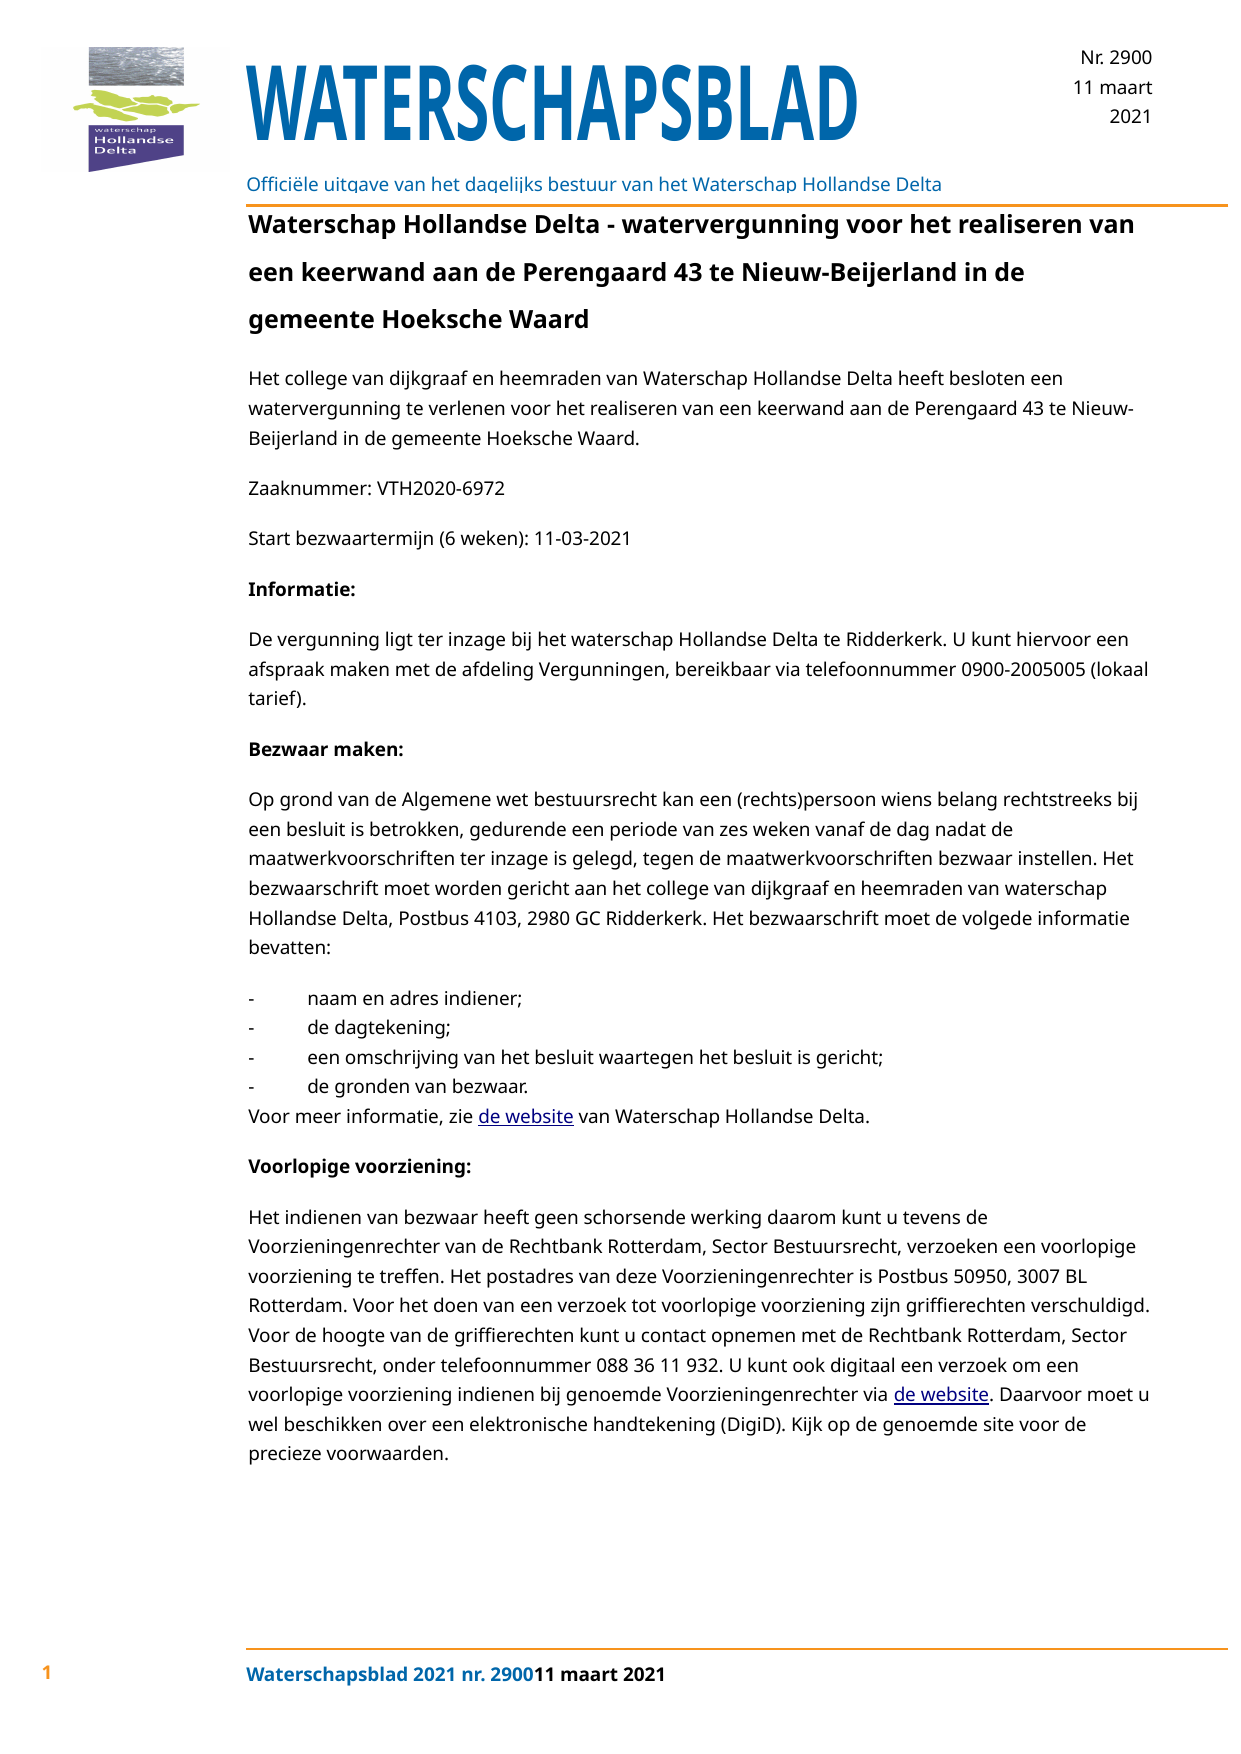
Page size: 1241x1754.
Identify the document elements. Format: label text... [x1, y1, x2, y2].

text Voorlopige voorziening: [248, 1153, 1152, 1179]
text De vergunning ligt ter inzage bij het waterschap Hollandse Delta te Ridderkerk. U kunt hiervoor een afspraak maken met de afdeling Vergunningen, bereikbaar via telefoonnummer 0900-2005005 (lokaal tarief). [248, 626, 1152, 711]
text Waterschap Hollandse Delta - watervergunning voor het realiseren van een keerwand aan de Perengaard 43 te Nieuw-Beijerland in de gemeente Hoeksche Waard [248, 207, 1152, 336]
list de gronden van bezwaar. [248, 1073, 1152, 1099]
text Informatie: [248, 576, 1152, 602]
text Voor meer informatie, zie de website van Waterschap Hollandse Delta. [248, 1103, 1152, 1129]
list een omschrijving van het besluit waartegen het besluit is gericht; [248, 1044, 1152, 1069]
text Start bezwaartermijn (6 weken): 11-03-2021 [248, 526, 1152, 551]
text Zaaknummer: VTH2020-6972 [248, 475, 1152, 501]
text Op grond van de Algemene wet bestuursrecht kan een (rechts)persoon wiens belang rechtstreeks bij een besluit is betrokken, gedurende een periode van zes weken vanaf de dag nadat de maatwerkvoorschriften ter inzage is gelegd, tegen de maatwerkvoorschriften bezwaar instellen. Het bezwaarschrift moet worden gericht aan het college van dijkgraaf en heemraden van waterschap Hollandse Delta, Postbus 4103, 2980 GC Ridderkerk. Het bezwaarschrift moet de volgede informatie bevatten: [248, 786, 1152, 960]
text Het indienen van bezwaar heeft geen schorsende werking daarom kunt u tevens de Voorzieningenrechter van de Rechtbank Rotterdam, Sector Bestuursrecht, verzoeken een voorlopige voorziening te treffen. Het postadres van deze Voorzieningenrechter is Postbus 50950, 3007 BL Rotterdam. Voor het doen van een verzoek tot voorlopige voorziening zijn griffierechten verschuldigd. Voor de hoogte van de griffierechten kunt u contact opnemen met de Rechtbank Rotterdam, Sector Bestuursrecht, onder telefoonnummer 088 36 11 932. U kunt ook digitaal een verzoek om een voorlopige voorziening indienen bij genoemde Voorzieningenrechter via de website. Daarvoor moet u wel beschikken over een elektronische handtekening (DigiD). Kijk op de genoemde site voor de precieze voorwaarden. [248, 1204, 1152, 1466]
list naam en adres indiener; [248, 985, 1152, 1010]
picture [41, 47, 231, 172]
text Bezwaar maken: [248, 736, 1152, 762]
list de dagtekening; [248, 1014, 1152, 1040]
text Het college van dijkgraaf en heemraden van Waterschap Hollandse Delta heeft besloten een watervergunning te verlenen voor het realiseren van een keerwand aan de Perengaard 43 te Nieuw-Beijerland in de gemeente Hoeksche Waard. [248, 366, 1152, 450]
